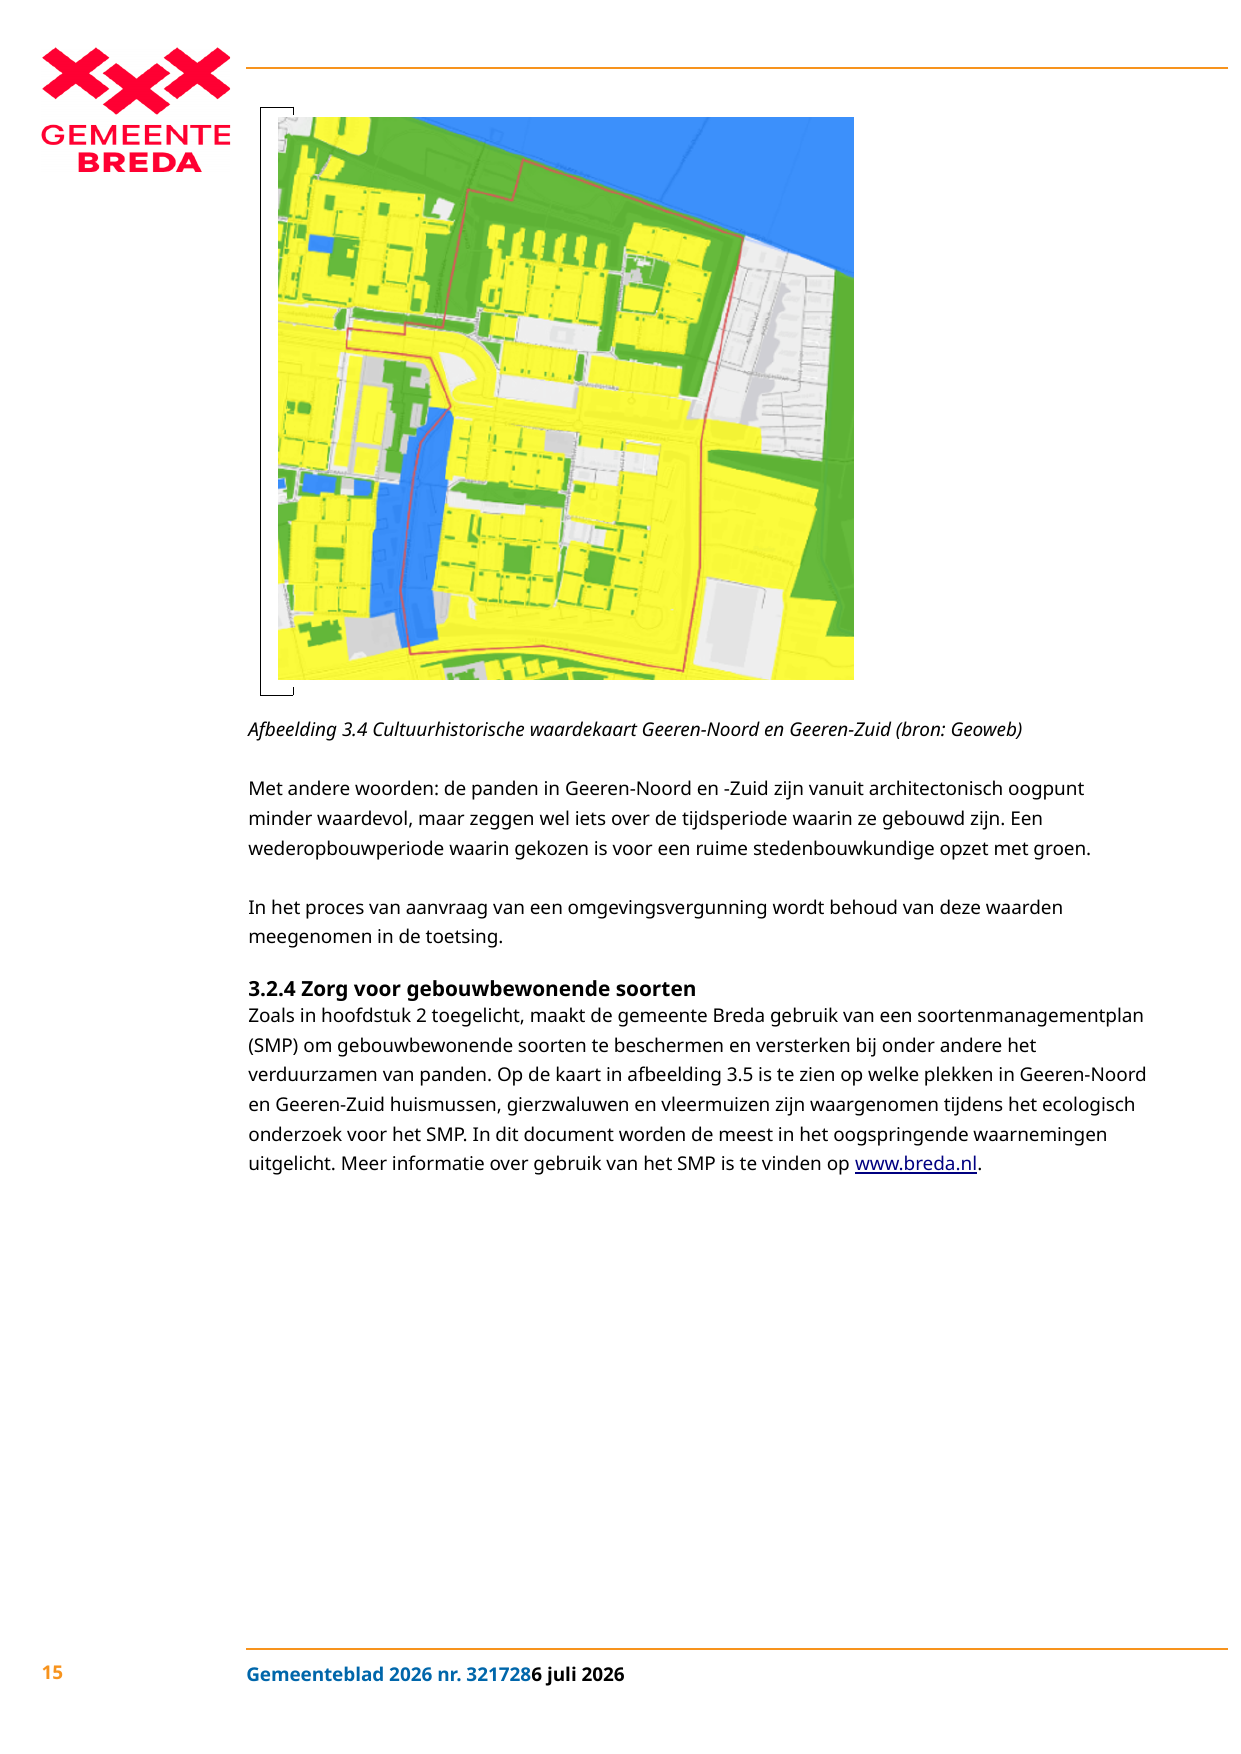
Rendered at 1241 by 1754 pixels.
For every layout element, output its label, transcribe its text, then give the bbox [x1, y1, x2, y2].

picture [268, 115, 860, 687]
text Afbeelding 3.4 Cultuurhistorische waardekaart Geeren-Noord en Geeren-Zuid (bron: Geoweb) [248, 716, 1152, 742]
text In het proces van aanvraag van een omgevingsvergunning wordt behoud van deze waarden meegenomen in de toetsing. [248, 894, 1152, 949]
text 3.2.4 Zorg voor gebouwbewonende soorten [248, 974, 1152, 1002]
picture [41, 47, 231, 172]
text Met andere woorden: de panden in Geeren-Noord en -Zuid zijn vanuit architectonisch oogpunt minder waardevol, maar zeggen wel iets over de tijdsperiode waarin ze gebouwd zijn. Een wederopbouwperiode waarin gekozen is voor een ruime stedenbouwkundige opzet met groen. [248, 776, 1152, 861]
text Zoals in hoofdstuk 2 toegelicht, maakt de gemeente Breda gebruik van een soortenmanagementplan (SMP) om gebouwbewonende soorten te beschermen en versterken bij onder andere het verduurzamen van panden. Op de kaart in afbeelding 3.5 is te zien op welke plekken in Geeren-Noord en Geeren-Zuid huismussen, gierzwaluwen en vleermuizen zijn waargenomen tijdens het ecologisch onderzoek voor het SMP. In dit document worden de meest in het oogspringende waarnemingen uitgelicht. Meer informatie over gebruik van het SMP is te vinden op www.breda.nl. [248, 1002, 1152, 1176]
